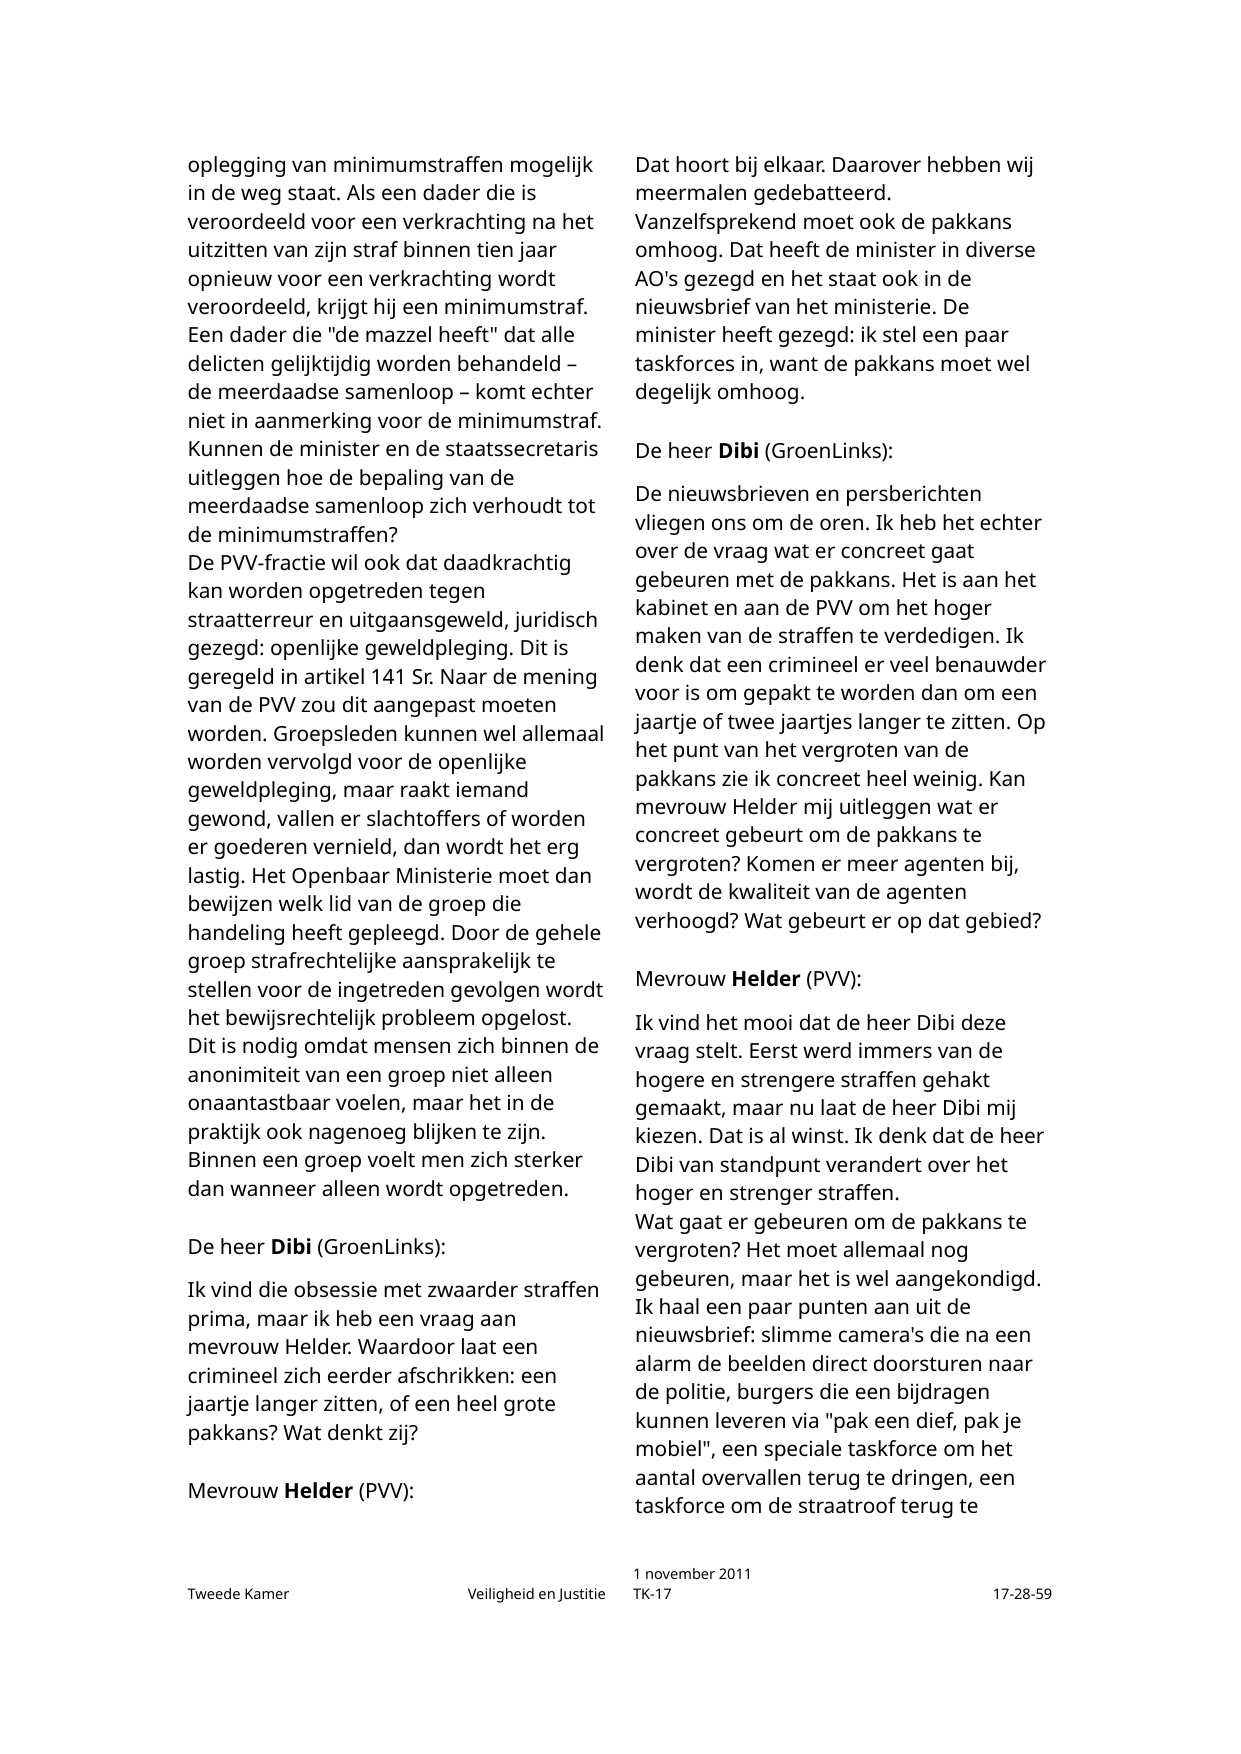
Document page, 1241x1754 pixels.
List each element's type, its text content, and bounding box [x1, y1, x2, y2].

text De PVV-fractie wil ook dat daadkrachtig kan worden opgetreden tegen straatterreur en uitgaansgeweld, juridisch gezegd: openlijke geweldpleging. Dit is geregeld in artikel 141 Sr. Naar de mening van de PVV zou dit aangepast moeten worden. Groepsleden kunnen wel allemaal worden vervolgd voor de openlijke geweldpleging, maar raakt iemand gewond, vallen er slachtoffers of worden er goederen vernield, dan wordt het erg lastig. Het Openbaar Ministerie moet dan bewijzen welk lid van de groep die handeling heeft gepleegd. Door de gehele groep strafrechtelijke aansprakelijk te stellen voor de ingetreden gevolgen wordt het bewijsrechtelijk probleem opgelost. Dit is nodig omdat mensen zich binnen de anonimiteit van een groep niet alleen onaantastbaar voelen, maar het in de praktijk ook nagenoeg blijken te zijn. Binnen een groep voelt men zich sterker dan wanneer alleen wordt opgetreden. [187, 548, 605, 1202]
text Mevrouw Helder (PVV): [187, 1476, 605, 1505]
text Ik vind het mooi dat de heer Dibi deze vraag stelt. Eerst werd immers van de hogere en strengere straffen gehakt gemaakt, maar nu laat de heer Dibi mij kiezen. Dat is al winst. Ik denk dat de heer Dibi van standpunt verandert over het hoger en strenger straffen. [635, 1008, 1053, 1207]
text Wat gaat er gebeuren om de pakkans te vergroten? Het moet allemaal nog gebeuren, maar het is wel aangekondigd. Ik haal een paar punten aan uit de nieuwsbrief: slimme camera's die na een alarm de beelden direct doorsturen naar de politie, burgers die een bijdragen kunnen leveren via "pak een dief, pak je mobiel", een speciale taskforce om het aantal overvallen terug te dringen, een taskforce om de straatroof terug te [635, 1207, 1053, 1520]
text Mevrouw Helder (PVV): [635, 964, 1053, 993]
text Dat hoort bij elkaar. Daarover hebben wij meermalen gedebatteerd. Vanzelfsprekend moet ook de pakkans omhoog. Dat heeft de minister in diverse AO's gezegd en het staat ook in de nieuwsbrief van het ministerie. De minister heeft gezegd: ik stel een paar taskforces in, want de pakkans moet wel degelijk omhoog. [635, 150, 1053, 406]
text De heer Dibi (GroenLinks): [187, 1232, 605, 1261]
text De heer Dibi (GroenLinks): [635, 436, 1053, 464]
text Ik vind die obsessie met zwaarder straffen prima, maar ik heb een vraag aan mevrouw Helder. Waardoor laat een crimineel zich eerder afschrikken: een jaartje langer zitten, of een heel grote pakkans? Wat denkt zij? [187, 1276, 605, 1446]
text oplegging van minimumstraffen mogelijk in de weg staat. Als een dader die is veroordeeld voor een verkrachting na het uitzitten van zijn straf binnen tien jaar opnieuw voor een verkrachting wordt veroordeeld, krijgt hij een minimumstraf. Een dader die "de mazzel heeft" dat alle delicten gelijktijdig worden behandeld – de meerdaadse samenloop – komt echter niet in aanmerking voor de minimumstraf. Kunnen de minister en de staatssecretaris uitleggen hoe de bepaling van de meerdaadse samenloop zich verhoudt tot de minimumstraffen? [187, 150, 605, 548]
text De nieuwsbrieven en persberichten vliegen ons om de oren. Ik heb het echter over de vraag wat er concreet gaat gebeuren met de pakkans. Het is aan het kabinet en aan de PVV om het hoger maken van de straffen te verdedigen. Ik denk dat een crimineel er veel benauwder voor is om gepakt te worden dan om een jaartje of twee jaartjes langer te zitten. Op het punt van het vergroten van de pakkans zie ik concreet heel weinig. Kan mevrouw Helder mij uitleggen wat er concreet gebeurt om de pakkans te vergroten? Komen er meer agenten bij, wordt de kwaliteit van de agenten verhoogd? Wat gebeurt er op dat gebied? [635, 479, 1053, 934]
